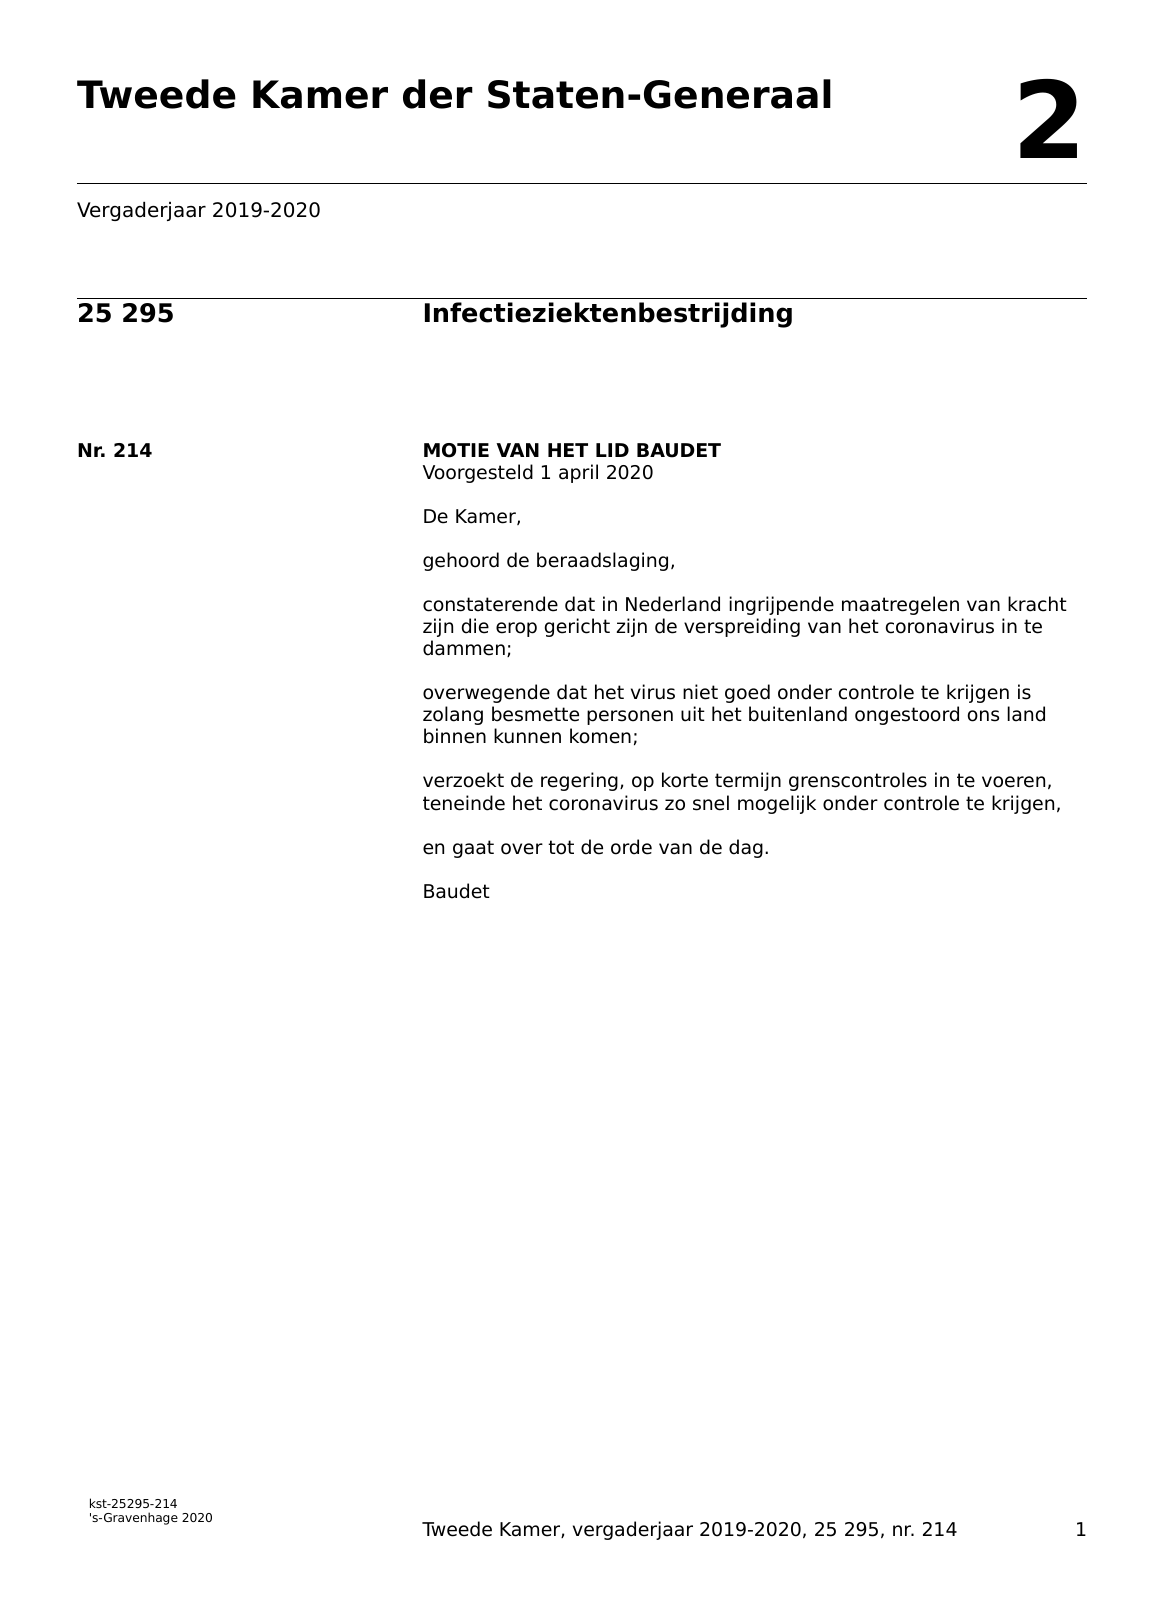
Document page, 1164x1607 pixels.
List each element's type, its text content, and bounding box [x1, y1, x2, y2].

text Baudet [422, 881, 1087, 903]
text overwegende dat het virus niet goed onder controle te krijgen is zolang besmette personen uit het buitenland ongestoord ons land binnen kunnen komen; [422, 682, 1087, 748]
table_cell Vergaderjaar 2019-2020 [77, 184, 1087, 298]
text constaterende dat in Nederland ingrijpende maatregelen van kracht zijn die erop gericht zijn de verspreiding van het coronavirus in te dammen; [422, 594, 1087, 660]
text De Kamer, [422, 506, 1087, 528]
table_header 2 [886, 59, 1087, 183]
text en gaat over tot de orde van de dag. [422, 837, 1087, 858]
table_header Tweede Kamer der Staten-Generaal [77, 59, 886, 183]
text gehoord de beraadslaging, [422, 550, 1087, 572]
text kst-25295-214 [88, 1497, 323, 1511]
text verzoekt de regering, op korte termijn grenscontroles in te voeren, teneinde het coronavirus zo snel mogelijk onder controle te krijgen, [422, 770, 1087, 814]
text Voorgesteld 1 april 2020 [422, 462, 1087, 484]
subtitle 25 295 Infectieziektenbestrijding [77, 299, 1087, 329]
text 's-Gravenhage 2020 [88, 1511, 323, 1525]
subtitle Nr. 214 MOTIE VAN HET LID BAUDET [77, 440, 1087, 462]
